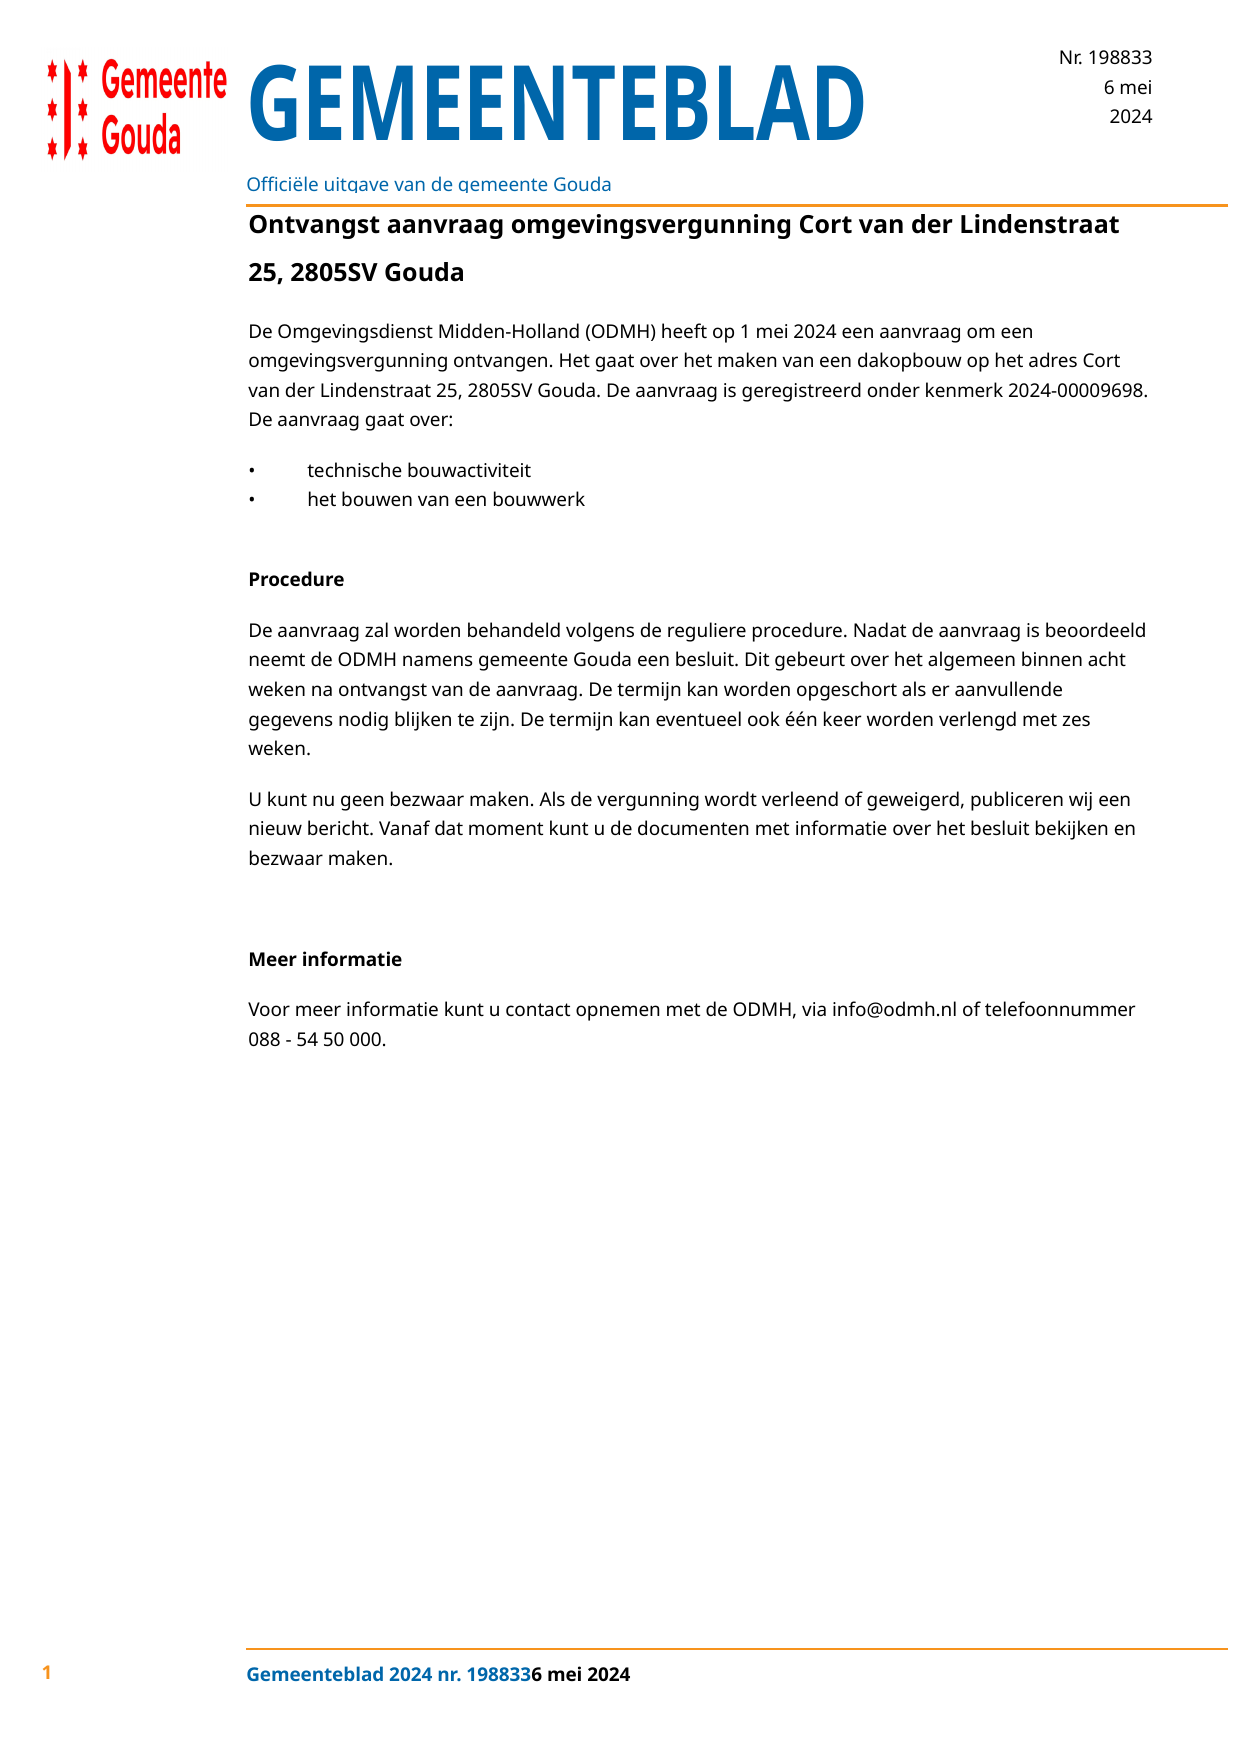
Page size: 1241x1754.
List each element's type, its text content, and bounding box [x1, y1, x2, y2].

text De aanvraag zal worden behandeld volgens de reguliere procedure. Nadat de aanvraag is beoordeeld neemt de ODMH namens gemeente Gouda een besluit. Dit gebeurt over het algemeen binnen acht weken na ontvangst van de aanvraag. De termijn kan worden opgeschort als er aanvullende gegevens nodig blijken te zijn. De termijn kan eventueel ook één keer worden verlengd met zes weken. [248, 617, 1152, 761]
text De Omgevingsdienst Midden-Holland (ODMH) heeft op 1 mei 2024 een aanvraag om een omgevingsvergunning ontvangen. Het gaat over het maken van een dakopbouw op het adres Cort van der Lindenstraat 25, 2805SV Gouda. De aanvraag is geregistreerd onder kenmerk 2024-00009698. De aanvraag gaat over: [248, 318, 1152, 432]
text Ontvangst aanvraag omgevingsvergunning Cort van der Lindenstraat 25, 2805SV Gouda [248, 207, 1152, 288]
list technische bouwactiviteit [248, 457, 1152, 483]
text Procedure [248, 567, 1152, 592]
list het bouwen van een bouwwerk [248, 487, 1152, 512]
text Voor meer informatie kunt u contact opnemen met de ODMH, via info@odmh.nl of telefoonnummer 088 - 54 50 000. [248, 996, 1152, 1052]
text Meer informatie [248, 946, 1152, 972]
picture [41, 47, 231, 172]
text U kunt nu geen bezwaar maken. Als de vergunning wordt verleend of geweigerd, publiceren wij een nieuw bericht. Vanaf dat moment kunt u de documenten met informatie over het besluit bekijken en bezwaar maken. [248, 786, 1152, 871]
